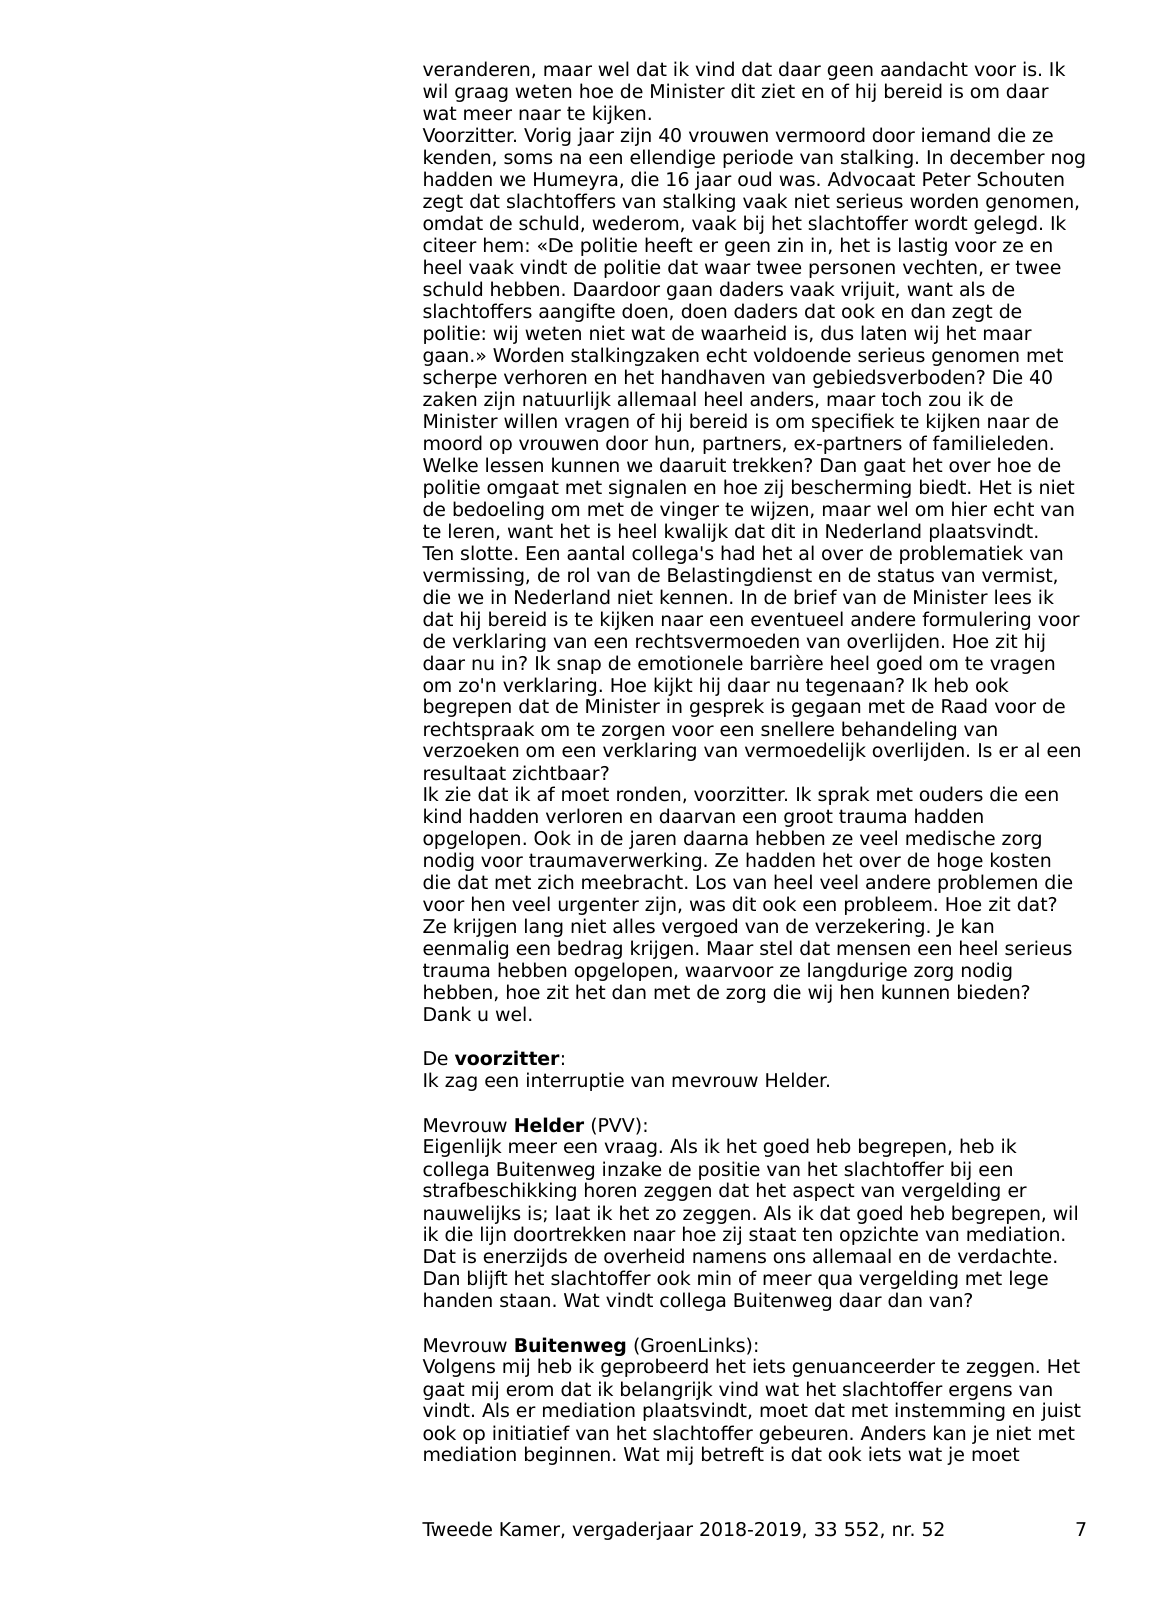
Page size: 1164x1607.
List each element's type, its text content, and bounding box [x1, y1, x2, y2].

text De voorzitter: [422, 1048, 1087, 1070]
text Ik zag een interruptie van mevrouw Helder. [422, 1070, 1087, 1092]
text Ten slotte. Een aantal collega's had het al over de problematiek van vermissing, de rol van de Belastingdienst en de status van vermist, die we in Nederland niet kennen. In de brief van de Minister lees ik dat hij bereid is te kijken naar een eventueel andere formulering voor de verklaring van een rechtsvermoeden van overlijden. Hoe zit hij daar nu in? Ik snap de emotionele barrière heel goed om te vragen om zo'n verklaring. Hoe kijkt hij daar nu tegenaan? Ik heb ook begrepen dat de Minister in gesprek is gegaan met de Raad voor de rechtspraak om te zorgen voor een snellere behandeling van verzoeken om een verklaring van vermoedelijk overlijden. Is er al een resultaat zichtbaar? [422, 543, 1087, 784]
text Voorzitter. Vorig jaar zijn 40 vrouwen vermoord door iemand die ze kenden, soms na een ellendige periode van stalking. In december nog hadden we Humeyra, die 16 jaar oud was. Advocaat Peter Schouten zegt dat slachtoffers van stalking vaak niet serieus worden genomen, omdat de schuld, wederom, vaak bij het slachtoffer wordt gelegd. Ik citeer hem: «De politie heeft er geen zin in, het is lastig voor ze en heel vaak vindt de politie dat waar twee personen vechten, er twee schuld hebben. Daardoor gaan daders vaak vrijuit, want als de slachtoffers aangifte doen, doen daders dat ook en dan zegt de politie: wij weten niet wat de waarheid is, dus laten wij het maar gaan.» Worden stalkingzaken echt voldoende serieus genomen met scherpe verhoren en het handhaven van gebiedsverboden? Die 40 zaken zijn natuurlijk allemaal heel anders, maar toch zou ik de Minister willen vragen of hij bereid is om specifiek te kijken naar de moord op vrouwen door hun, partners, ex-partners of familieleden. Welke lessen kunnen we daaruit trekken? Dan gaat het over hoe de politie omgaat met signalen en hoe zij bescherming biedt. Het is niet de bedoeling om met de vinger te wijzen, maar wel om hier echt van te leren, want het is heel kwalijk dat dit in Nederland plaatsvindt. [422, 125, 1087, 543]
text Mevrouw Helder (PVV): [422, 1114, 1087, 1136]
text Dank u wel. [422, 1004, 1087, 1026]
text Eigenlijk meer een vraag. Als ik het goed heb begrepen, heb ik collega Buitenweg inzake de positie van het slachtoffer bij een strafbeschikking horen zeggen dat het aspect van vergelding er nauwelijks is; laat ik het zo zeggen. Als ik dat goed heb begrepen, wil ik die lijn doortrekken naar hoe zij staat ten opzichte van mediation. Dat is enerzijds de overheid namens ons allemaal en de verdachte. Dan blijft het slachtoffer ook min of meer qua vergelding met lege handen staan. Wat vindt collega Buitenweg daar dan van? [422, 1136, 1087, 1312]
text Volgens mij heb ik geprobeerd het iets genuanceerder te zeggen. Het gaat mij erom dat ik belangrijk vind wat het slachtoffer ergens van vindt. Als er mediation plaatsvindt, moet dat met instemming en juist ook op initiatief van het slachtoffer gebeuren. Anders kan je niet met mediation beginnen. Wat mij betreft is dat ook iets wat je moet [422, 1356, 1087, 1466]
text Mevrouw Buitenweg (GroenLinks): [422, 1334, 1087, 1356]
text Ik zie dat ik af moet ronden, voorzitter. Ik sprak met ouders die een kind hadden verloren en daarvan een groot trauma hadden opgelopen. Ook in de jaren daarna hebben ze veel medische zorg nodig voor traumaverwerking. Ze hadden het over de hoge kosten die dat met zich meebracht. Los van heel veel andere problemen die voor hen veel urgenter zijn, was dit ook een probleem. Hoe zit dat? Ze krijgen lang niet alles vergoed van de verzekering. Je kan eenmalig een bedrag krijgen. Maar stel dat mensen een heel serieus trauma hebben opgelopen, waarvoor ze langdurige zorg nodig hebben, hoe zit het dan met de zorg die wij hen kunnen bieden? [422, 784, 1087, 1004]
text veranderen, maar wel dat ik vind dat daar geen aandacht voor is. Ik wil graag weten hoe de Minister dit ziet en of hij bereid is om daar wat meer naar te kijken. [422, 59, 1087, 125]
